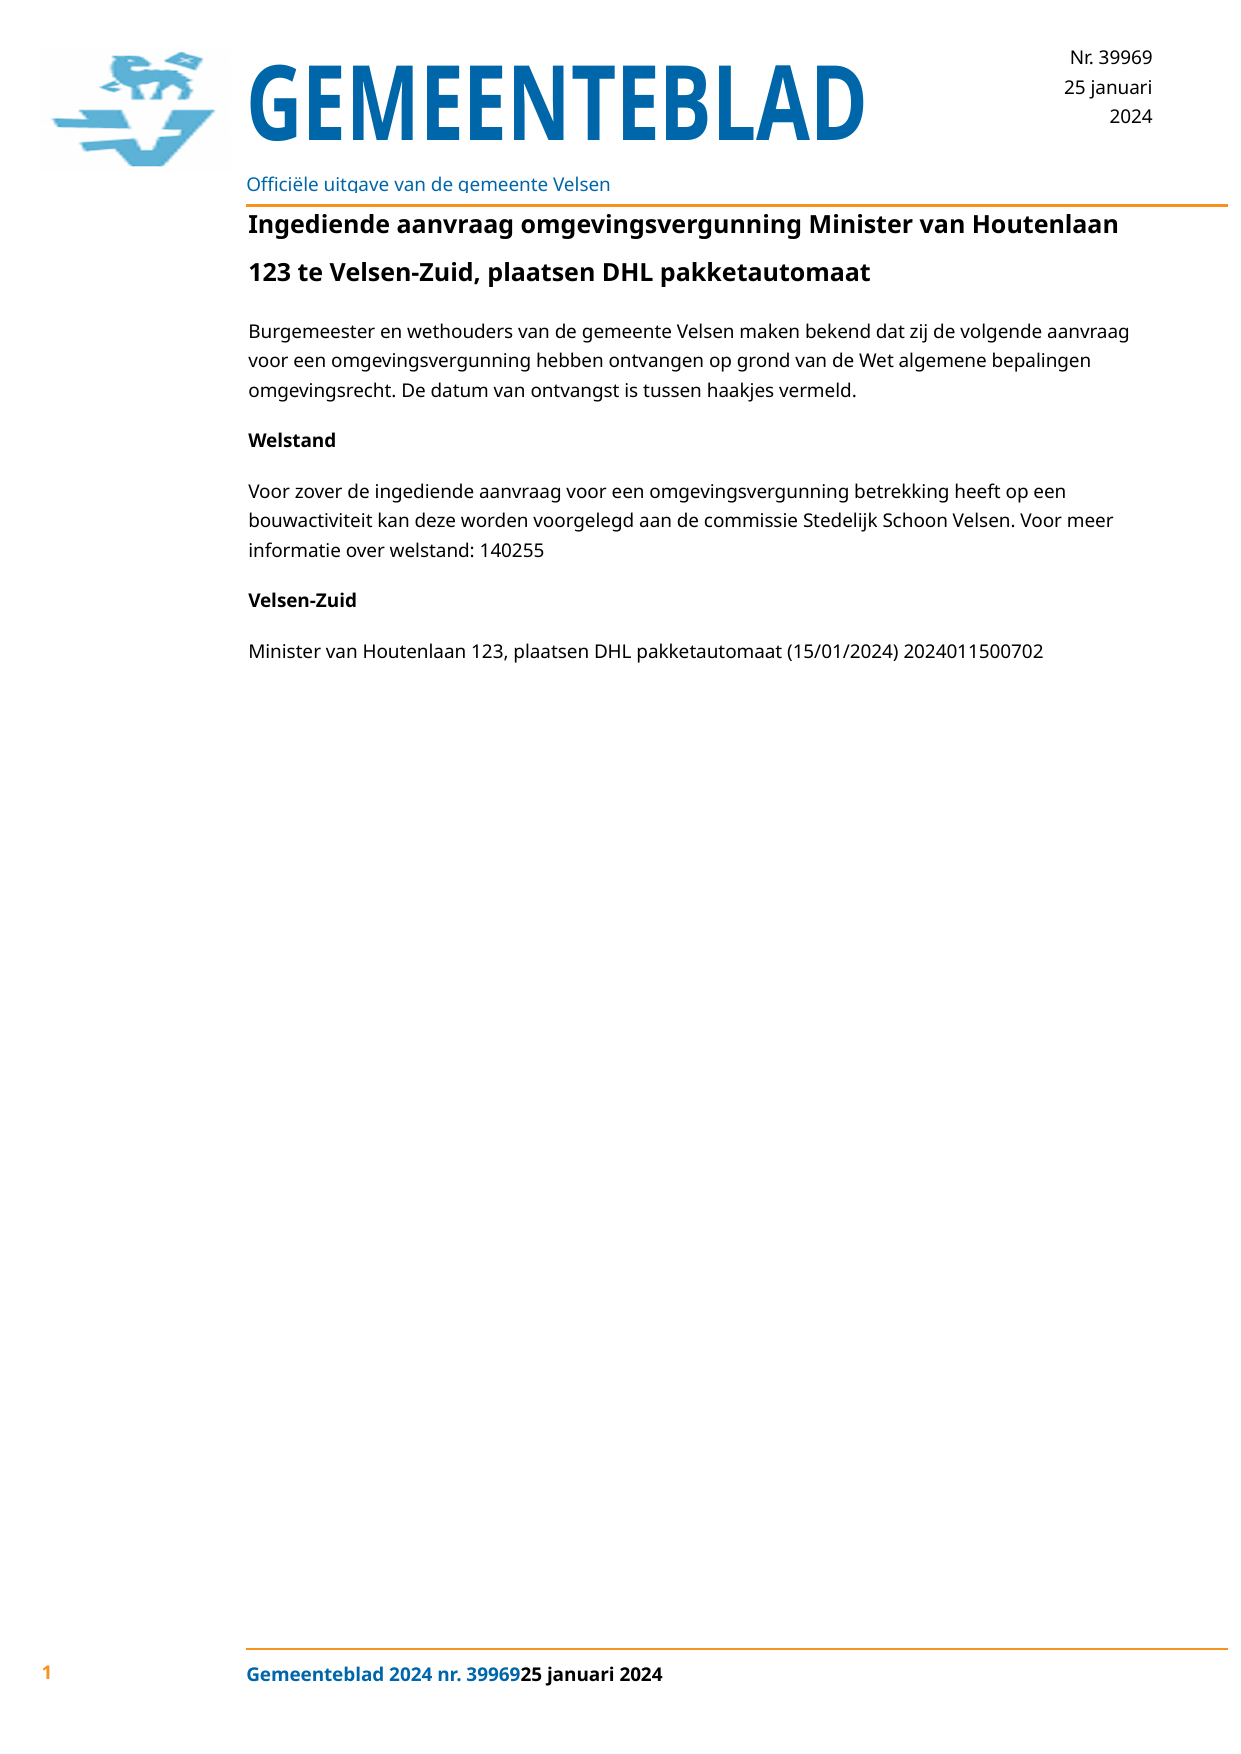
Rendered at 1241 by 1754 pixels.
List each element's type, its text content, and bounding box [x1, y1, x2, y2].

text Minister van Houtenlaan 123, plaatsen DHL pakketautomaat (15/01/2024) 2024011500702 [248, 638, 1152, 664]
text Welstand [248, 427, 1152, 453]
picture [41, 47, 231, 172]
text Ingediende aanvraag omgevingsvergunning Minister van Houtenlaan 123 te Velsen-Zuid, plaatsen DHL pakketautomaat [248, 207, 1152, 288]
text Velsen-Zuid [248, 587, 1152, 613]
text Voor zover de ingediende aanvraag voor een omgevingsvergunning betrekking heeft op een bouwactiviteit kan deze worden voorgelegd aan de commissie Stedelijk Schoon Velsen. Voor meer informatie over welstand: 140255 [248, 478, 1152, 563]
text Burgemeester en wethouders van de gemeente Velsen maken bekend dat zij de volgende aanvraag voor een omgevingsvergunning hebben ontvangen op grond van de Wet algemene bepalingen omgevingsrecht. De datum van ontvangst is tussen haakjes vermeld. [248, 318, 1152, 403]
